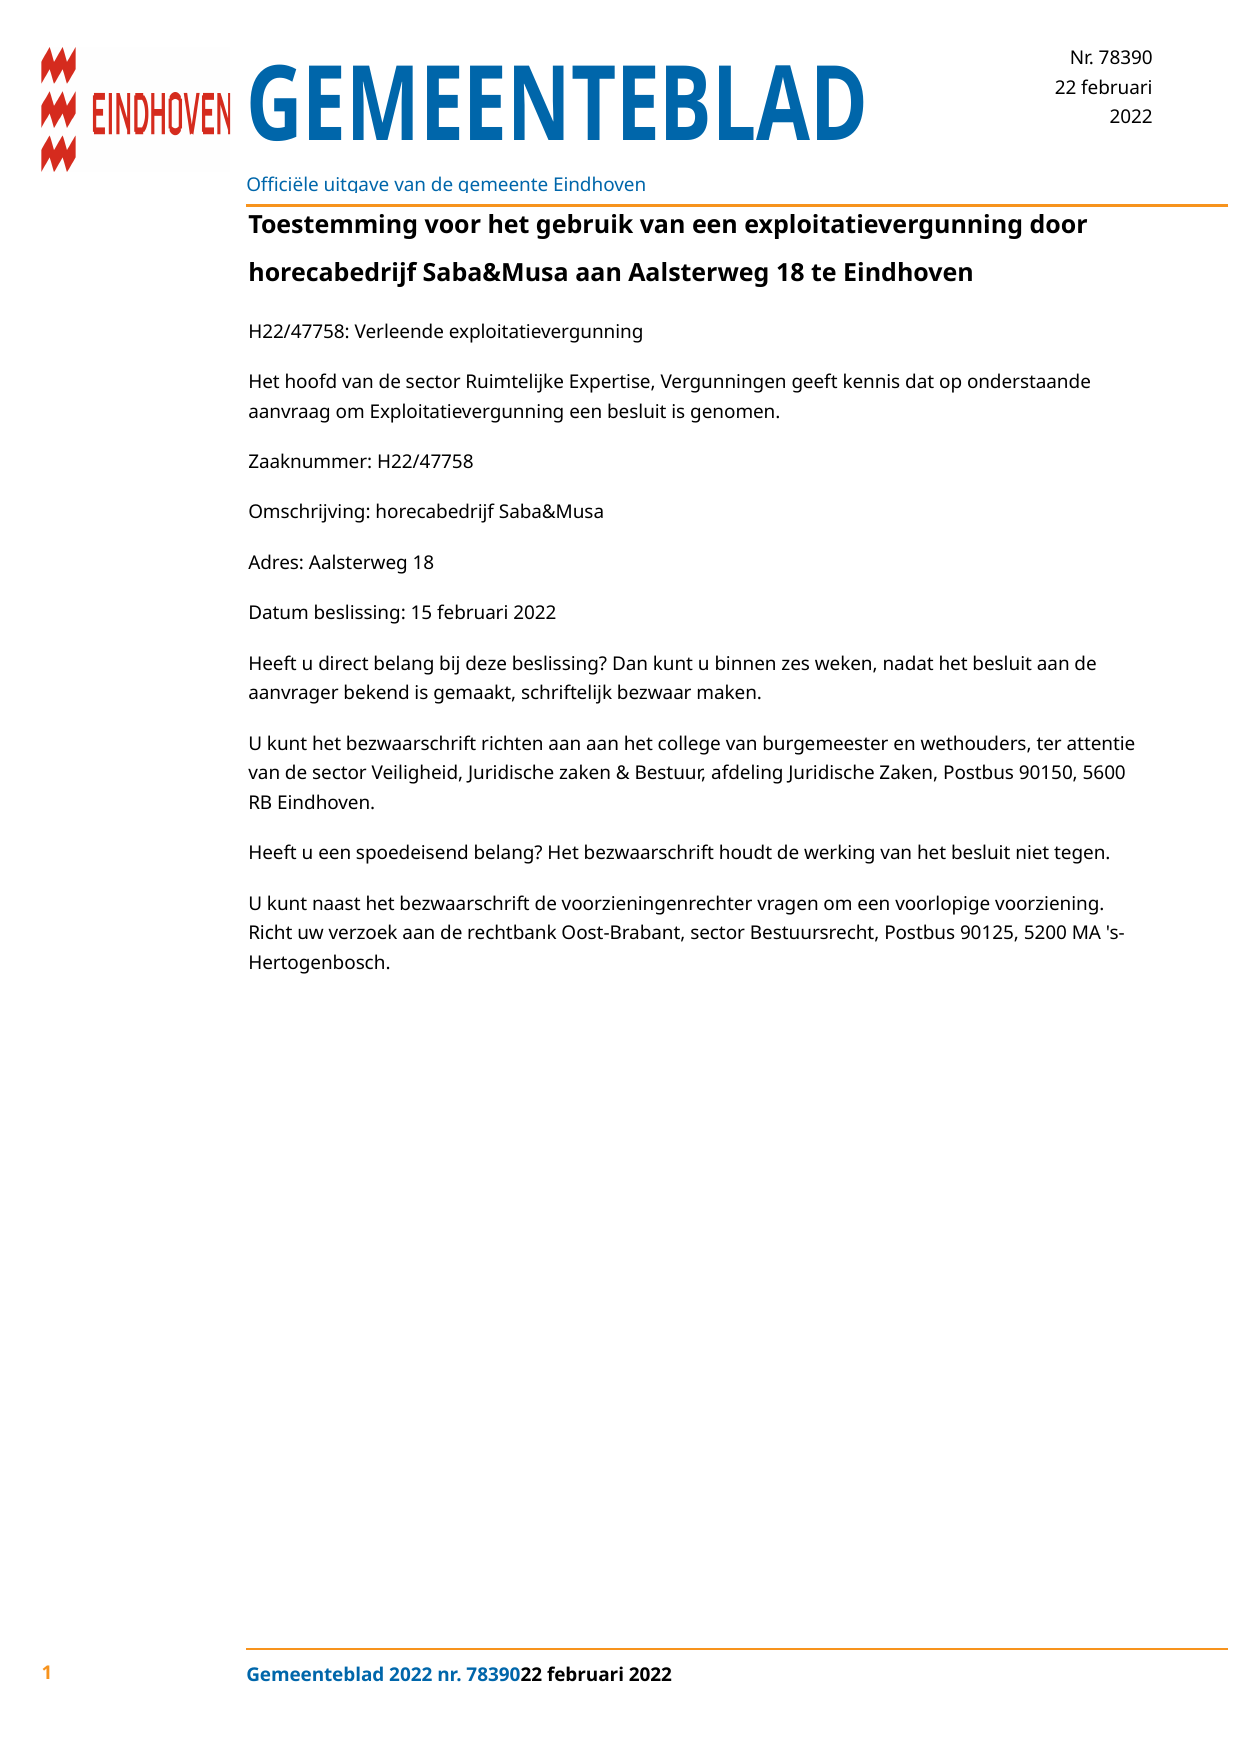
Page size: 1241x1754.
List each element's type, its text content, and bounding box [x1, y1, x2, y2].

text U kunt het bezwaarschrift richten aan aan het college van burgemeester en wethouders, ter attentie van de sector Veiligheid, Juridische zaken & Bestuur, afdeling Juridische Zaken, Postbus 90150, 5600 RB Eindhoven. [248, 730, 1152, 815]
text Toestemming voor het gebruik van een exploitatievergunning door horecabedrijf Saba&Musa aan Aalsterweg 18 te Eindhoven [248, 207, 1152, 288]
picture [41, 47, 231, 172]
text Datum beslissing: 15 februari 2022 [248, 599, 1152, 625]
text U kunt naast het bezwaarschrift de voorzieningenrechter vragen om een voorlopige voorziening. Richt uw verzoek aan de rechtbank Oost-Brabant, sector Bestuursrecht, Postbus 90125, 5200 MA 's-Hertogenbosch. [248, 890, 1152, 975]
text Adres: Aalsterweg 18 [248, 549, 1152, 575]
text Zaaknummer: H22/47758 [248, 448, 1152, 474]
text Heeft u direct belang bij deze beslissing? Dan kunt u binnen zes weken, nadat het besluit aan de aanvrager bekend is gemaakt, schriftelijk bezwaar maken. [248, 650, 1152, 705]
text H22/47758: Verleende exploitatievergunning [248, 318, 1152, 344]
text Omschrijving: horecabedrijf Saba&Musa [248, 499, 1152, 524]
text Heeft u een spoedeisend belang? Het bezwaarschrift houdt de werking van het besluit niet tegen. [248, 839, 1152, 865]
text Het hoofd van de sector Ruimtelijke Expertise, Vergunningen geeft kennis dat op onderstaande aanvraag om Exploitatievergunning een besluit is genomen. [248, 368, 1152, 424]
